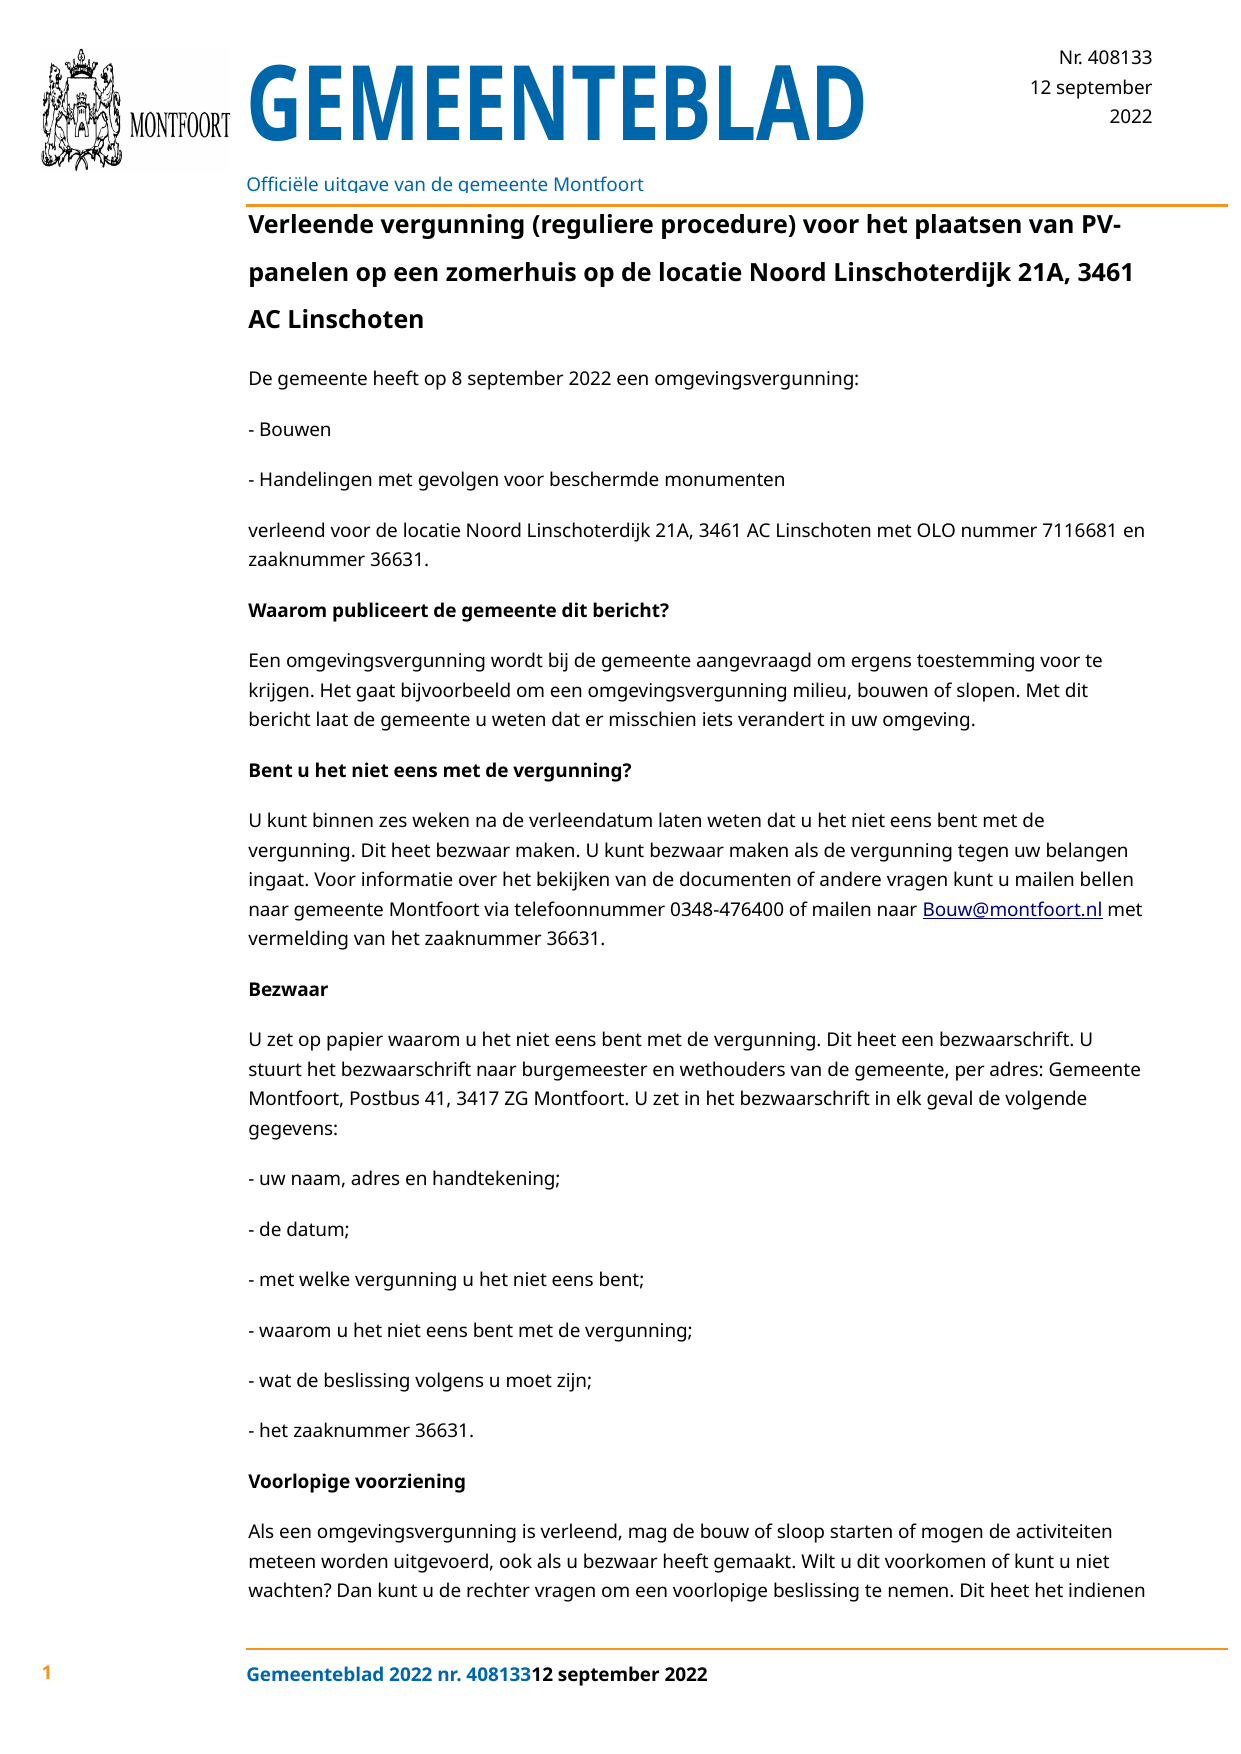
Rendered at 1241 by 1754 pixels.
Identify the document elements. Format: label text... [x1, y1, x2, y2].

text - het zaaknummer 36631. [248, 1418, 1152, 1443]
text U zet op papier waarom u het niet eens bent met de vergunning. Dit heet een bezwaarschrift. U stuurt het bezwaarschrift naar burgemeester en wethouders van de gemeente, per adres: Gemeente Montfoort, Postbus 41, 3417 ZG Montfoort. U zet in het bezwaarschrift in elk geval de volgende gegevens: [248, 1026, 1152, 1141]
text Voorlopige voorziening [248, 1468, 1152, 1494]
text Waarom publiceert de gemeente dit bericht? [248, 597, 1152, 622]
text Verleende vergunning (reguliere procedure) voor het plaatsen van PV-panelen op een zomerhuis op de locatie Noord Linschoterdijk 21A, 3461 AC Linschoten [248, 207, 1152, 336]
text Bent u het niet eens met de vergunning? [248, 757, 1152, 782]
text Een omgevingsvergunning wordt bij de gemeente aangevraagd om ergens toestemming voor te krijgen. Het gaat bijvoorbeeld om een omgevingsvergunning milieu, bouwen of slopen. Met dit bericht laat de gemeente u weten dat er misschien iets verandert in uw omgeving. [248, 647, 1152, 732]
text - uw naam, adres en handtekening; [248, 1166, 1152, 1191]
picture [41, 47, 231, 172]
text - met welke vergunning u het niet eens bent; [248, 1266, 1152, 1292]
text - Handelingen met gevolgen voor beschermde monumenten [248, 466, 1152, 492]
text Bezwaar [248, 976, 1152, 1002]
text verleend voor de locatie Noord Linschoterdijk 21A, 3461 AC Linschoten met OLO nummer 7116681 en zaaknummer 36631. [248, 517, 1152, 572]
text - waarom u het niet eens bent met de vergunning; [248, 1317, 1152, 1342]
text Als een omgevingsvergunning is verleend, mag de bouw of sloop starten of mogen de activiteiten meteen worden uitgevoerd, ook als u bezwaar heeft gemaakt. Wilt u dit voorkomen of kunt u niet wachten? Dan kunt u de rechter vragen om een voorlopige beslissing te nemen. Dit heet het indienen [248, 1518, 1152, 1603]
text - wat de beslissing volgens u moet zijn; [248, 1367, 1152, 1393]
text - de datum; [248, 1216, 1152, 1242]
text - Bouwen [248, 416, 1152, 442]
text De gemeente heeft op 8 september 2022 een omgevingsvergunning: [248, 366, 1152, 391]
text U kunt binnen zes weken na de verleendatum laten weten dat u het niet eens bent met de vergunning. Dit heet bezwaar maken. U kunt bezwaar maken als de vergunning tegen uw belangen ingaat. Voor informatie over het bekijken van de documenten of andere vragen kunt u mailen bellen naar gemeente Montfoort via telefoonnummer 0348-476400 of mailen naar Bouw@montfoort.nl met vermelding van het zaaknummer 36631. [248, 807, 1152, 951]
